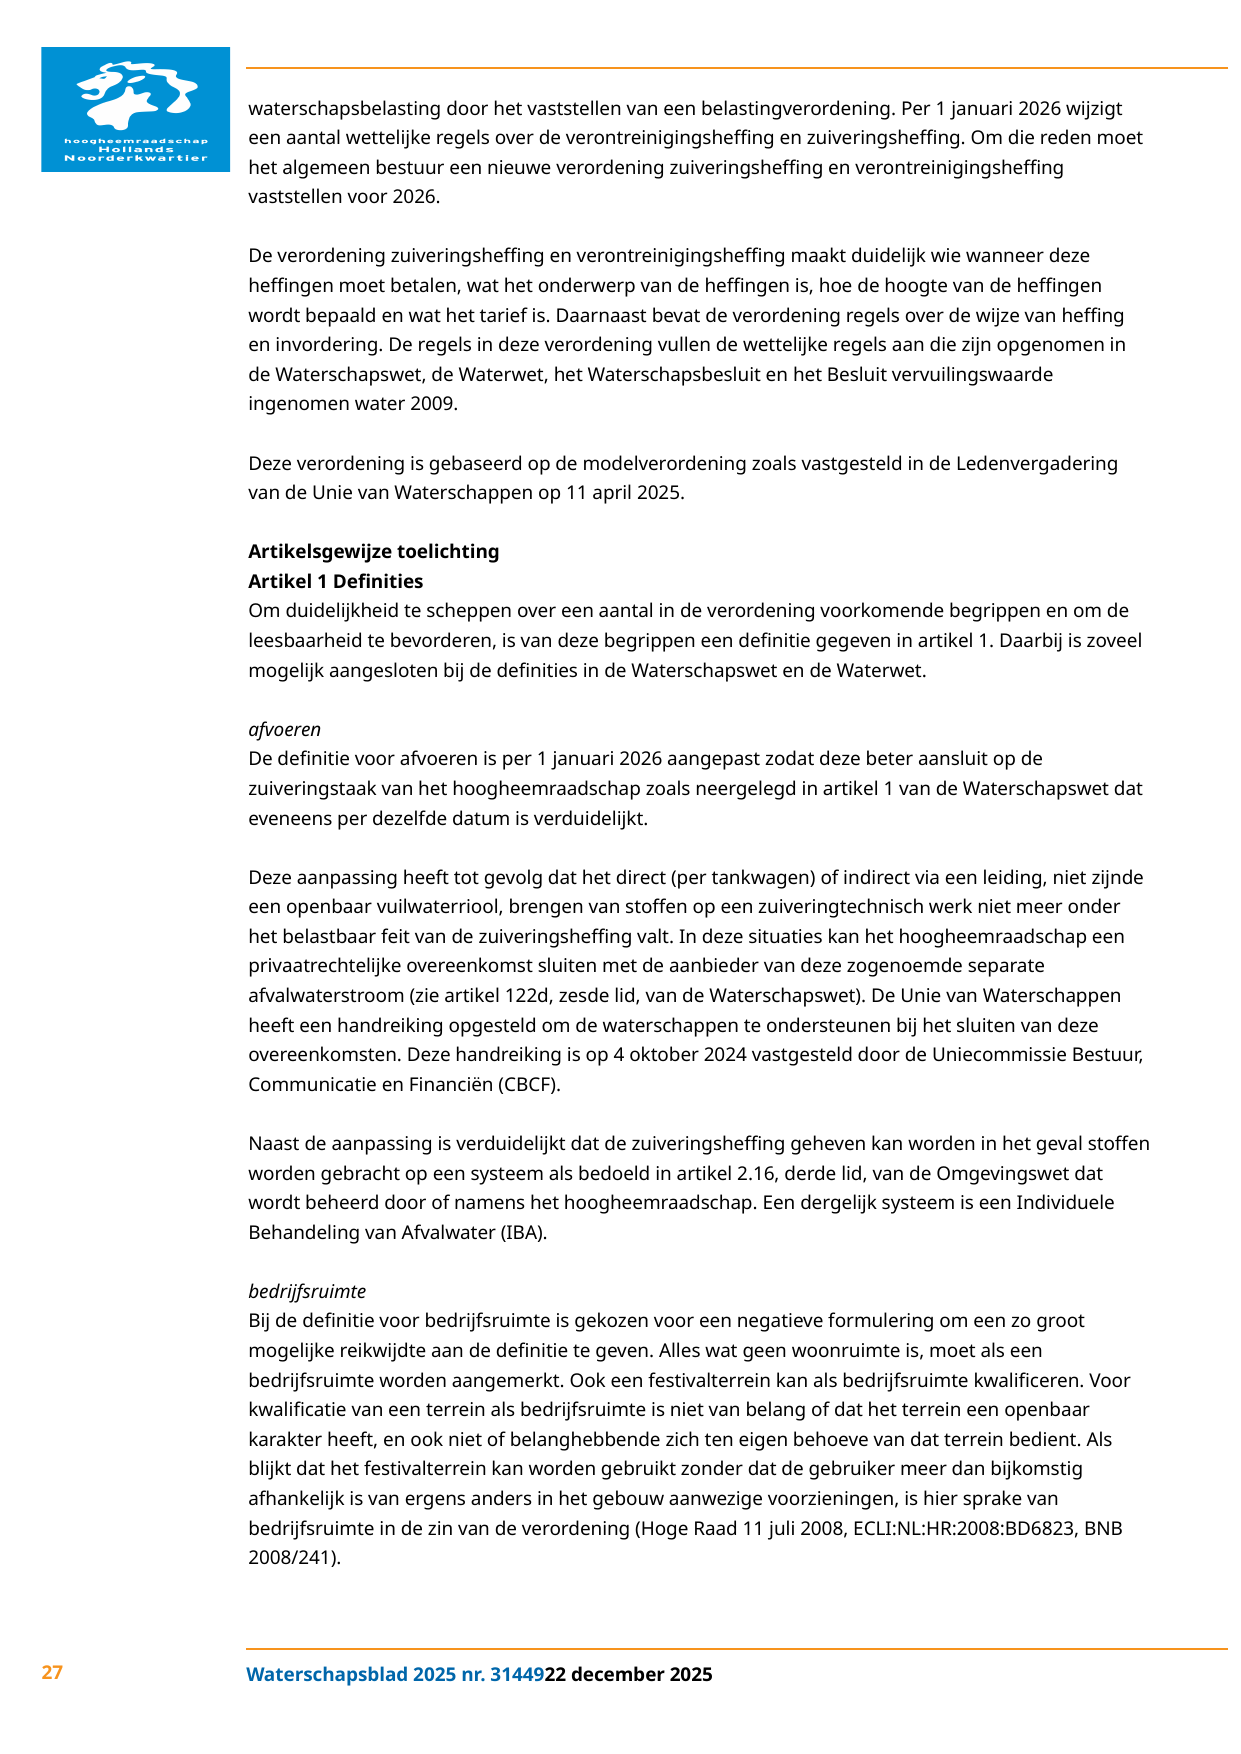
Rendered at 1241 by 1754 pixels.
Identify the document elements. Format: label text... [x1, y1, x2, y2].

picture [78, 64, 122, 99]
picture [129, 76, 144, 82]
text De definitie voor afvoeren is per 1 januari 2026 aangepast zodat deze beter aansluit op de zuiveringstaak van het hoogheemraadschap zoals neergelegd in artikel 1 van de Waterschapswet dat eveneens per dezelfde datum is verduidelijkt. [248, 746, 1152, 831]
text waterschapsbelasting door het vaststellen van een belastingverordening. Per 1 januari 2026 wijzigt een aantal wettelijke regels over de verontreinigingsheffing en zuiveringsheffing. Om die reden moet het algemeen bestuur een nieuwe verordening zuiveringsheffing en verontreinigingsheffing vaststellen voor 2026. [248, 95, 1152, 209]
text Bij de definitie voor bedrijfsruimte is gekozen voor een negatieve formulering om een zo groot mogelijke reikwijdte aan de definitie te geven. Alles wat geen woonruimte is, moet als een bedrijfsruimte worden aangemerkt. Ook een festivalterrein kan als bedrijfsruimte kwalificeren. Voor kwalificatie van een terrein als bedrijfsruimte is niet van belang of dat het terrein een openbaar karakter heeft, en ook niet of belanghebbende zich ten eigen behoeve van dat terrein bedient. Als blijkt dat het festivalterrein kan worden gebruikt zonder dat de gebruiker meer dan bijkomstig afhankelijk is van ergens anders in het gebouw aanwezige voorzieningen, is hier sprake van bedrijfsruimte in de zin van de verordening (Hoge Raad 11 juli 2008, ECLI:NL:HR:2008:BD6823, BNB 2008/241). [248, 1308, 1152, 1570]
text Artikelsgewijze toelichting [248, 538, 1152, 564]
text afvoeren [248, 716, 1152, 742]
text Deze verordening is gebaseerd op de modelverordening zoals vastgesteld in de Ledenvergadering van de Unie van Waterschappen op 11 april 2025. [248, 450, 1152, 505]
picture [88, 87, 157, 130]
picture [118, 62, 197, 112]
text Artikel 1 Definities [248, 568, 1152, 594]
text Deze aanpassing heeft tot gevolg dat het direct (per tankwagen) of indirect via een leiding, niet zijnde een openbaar vuilwaterriool, brengen van stoffen op een zuiveringtechnisch werk niet meer onder het belastbaar feit van de zuiveringsheffing valt. In deze situaties kan het hoogheemraadschap een privaatrechtelijke overeenkomst sluiten met de aanbieder van deze zogenoemde separate afvalwaterstroom (zie artikel 122d, zesde lid, van de Waterschapswet). De Unie van Waterschappen heeft een handreiking opgesteld om de waterschappen te ondersteunen bij het sluiten van deze overeenkomsten. Deze handreiking is op 4 oktober 2024 vastgesteld door de Uniecommissie Bestuur, Communicatie en Financiën (CBCF). [248, 864, 1152, 1097]
text Naast de aanpassing is verduidelijkt dat de zuiveringsheffing geheven kan worden in het geval stoffen worden gebracht op een systeem als bedoeld in artikel 2.16, derde lid, van de Omgevingswet dat wordt beheerd door of namens het hoogheemraadschap. Een dergelijk systeem is een Individuele Behandeling van Afvalwater (IBA). [248, 1130, 1152, 1245]
text De verordening zuiveringsheffing en verontreinigingsheffing maakt duidelijk wie wanneer deze heffingen moet betalen, wat het onderwerp van de heffingen is, hoe de hoogte van de heffingen wordt bepaald en wat het tarief is. Daarnaast bevat de verordening regels over de wijze van heffing en invordering. De regels in deze verordening vullen de wettelijke regels aan die zijn opgenomen in de Waterschapswet, de Waterwet, het Waterschapsbesluit en het Besluit vervuilingswaarde ingenomen water 2009. [248, 243, 1152, 416]
text bedrijfsruimte [248, 1278, 1152, 1304]
text Om duidelijkheid te scheppen over een aantal in de verordening voorkomende begrippen en om de leesbaarheid te bevorderen, is van deze begrippen een definitie gegeven in artikel 1. Daarbij is zoveel mogelijk aangesloten bij de definities in de Waterschapswet en de Waterwet. [248, 598, 1152, 683]
